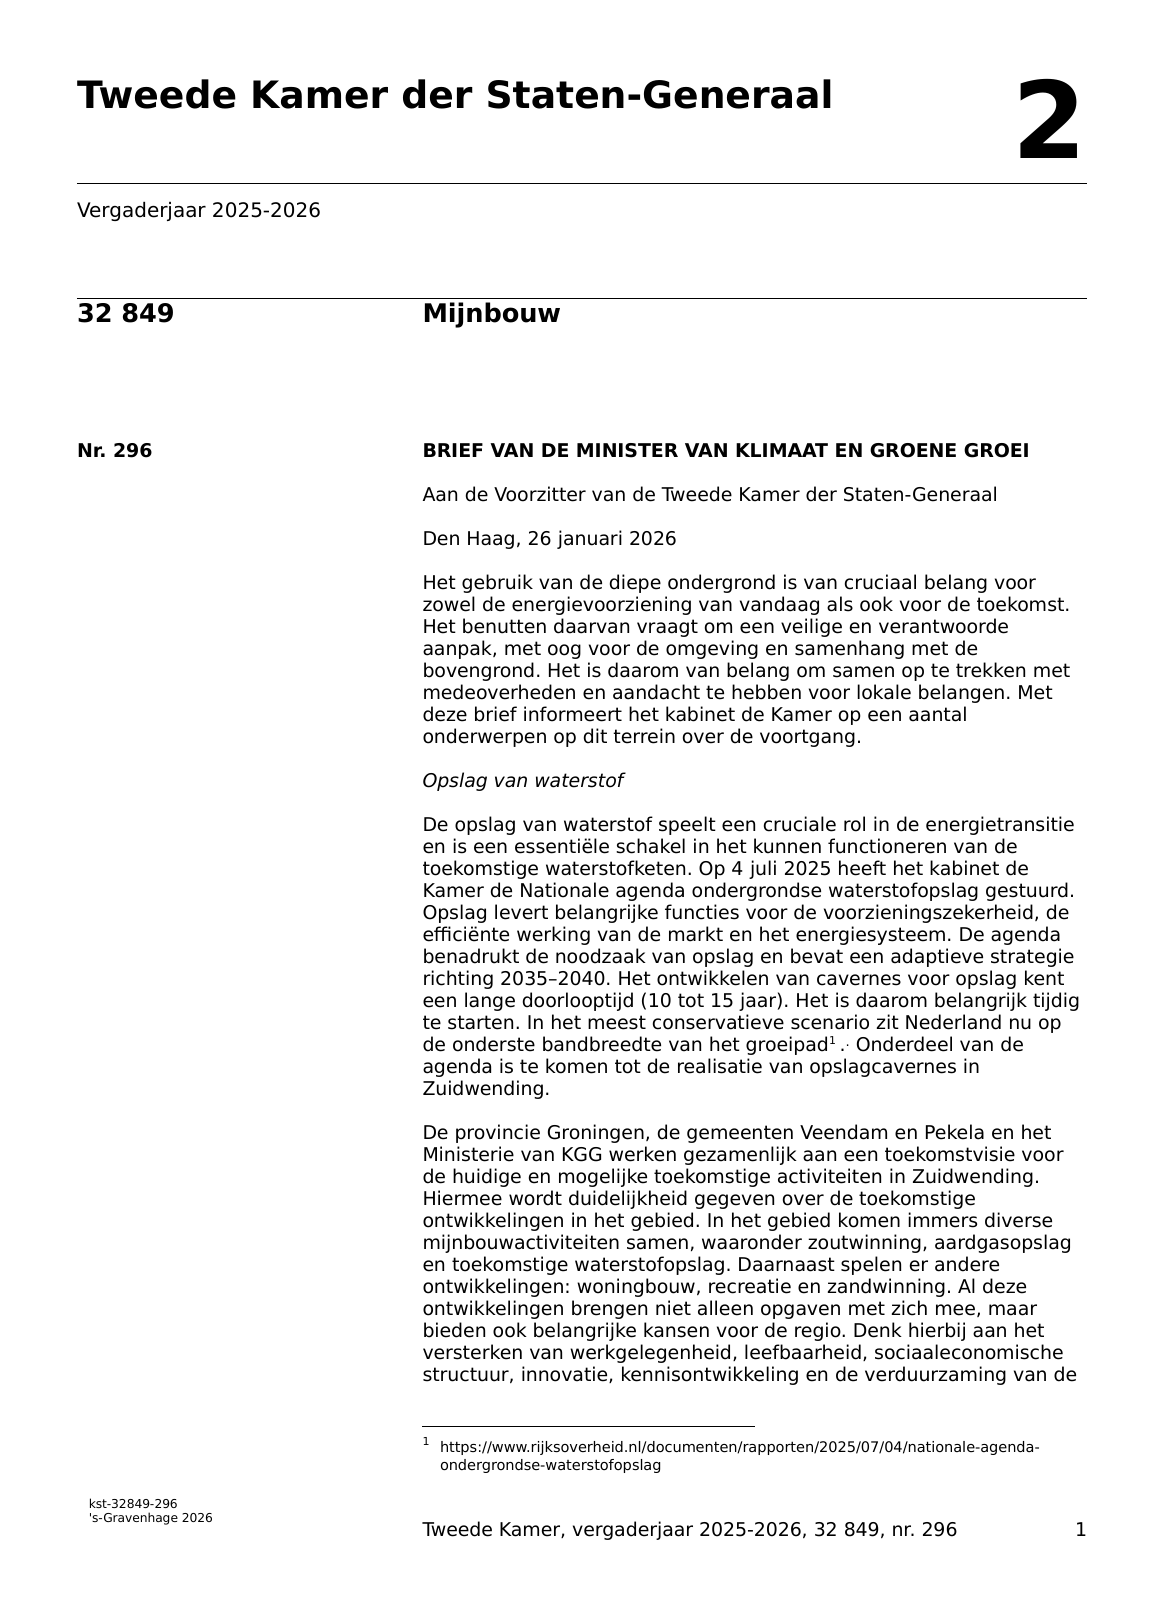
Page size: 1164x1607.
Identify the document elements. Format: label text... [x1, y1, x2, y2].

text Het gebruik van de diepe ondergrond is van cruciaal belang voor zowel de energievoorziening van vandaag als ook voor de toekomst. Het benutten daarvan vraagt om een veilige en verantwoorde aanpak, met oog voor de omgeving en samenhang met de bovengrond. Het is daarom van belang om samen op te trekken met medeoverheden en aandacht te hebben voor lokale belangen. Met deze brief informeert het kabinet de Kamer op een aantal onderwerpen op dit terrein over de voortgang. [422, 572, 1087, 748]
text De opslag van waterstof speelt een cruciale rol in de energietransitie en is een essentiële schakel in het kunnen functioneren van de toekomstige waterstofketen. Op 4 juli 2025 heeft het kabinet de Kamer de Nationale agenda ondergrondse waterstofopslag gestuurd. Opslag levert belangrijke functies voor de voorzieningszekerheid, de efficiënte werking van de markt en het energiesysteem. De agenda benadrukt de noodzaak van opslag en bevat een adaptieve strategie richting 2035–2040. Het ontwikkelen van cavernes voor opslag kent een lange doorlooptijd (10 tot 15 jaar). Het is daarom belangrijk tijdig te starten. In het meest conservatieve scenario zit Nederland nu op de onderste bandbreedte van het groeipad.. Onderdeel van de agenda is te komen tot de realisatie van opslagcavernes in Zuidwending. [422, 814, 1087, 1100]
text kst-32849-296 [88, 1497, 323, 1511]
table_cell Vergaderjaar 2025-2026 [77, 184, 1087, 298]
text 's-Gravenhage 2026 [88, 1511, 323, 1525]
subtitle 32 849 Mijnbouw [77, 299, 1087, 329]
text Aan de Voorzitter van de Tweede Kamer der Staten-Generaal [422, 484, 1087, 506]
subtitle Opslag van waterstof [422, 770, 1087, 792]
text De provincie Groningen, de gemeenten Veendam en Pekela en het Ministerie van KGG werken gezamenlijk aan een toekomstvisie voor de huidige en mogelijke toekomstige activiteiten in Zuidwending. Hiermee wordt duidelijkheid gegeven over de toekomstige ontwikkelingen in het gebied. In het gebied komen immers diverse mijnbouwactiviteiten samen, waaronder zoutwinning, aardgasopslag en toekomstige waterstofopslag. Daarnaast spelen er andere ontwikkelingen: woningbouw, recreatie en zandwinning. Al deze ontwikkelingen brengen niet alleen opgaven met zich mee, maar bieden ook belangrijke kansen voor de regio. Denk hierbij aan het versterken van werkgelegenheid, leefbaarheid, sociaaleconomische structuur, innovatie, kennisontwikkeling en de verduurzaming van de [422, 1122, 1087, 1386]
text https://www.rijksoverheid.nl/documenten/rapporten/2025/07/04/nationale-agenda-ondergrondse-waterstofopslag [422, 1435, 1087, 1474]
subtitle Nr. 296 BRIEF VAN DE MINISTER VAN KLIMAAT EN GROENE GROEI [77, 440, 1087, 462]
text Den Haag, 26 januari 2026 [422, 528, 1087, 550]
table_header 2 [886, 59, 1087, 183]
table_header Tweede Kamer der Staten-Generaal [77, 59, 886, 183]
